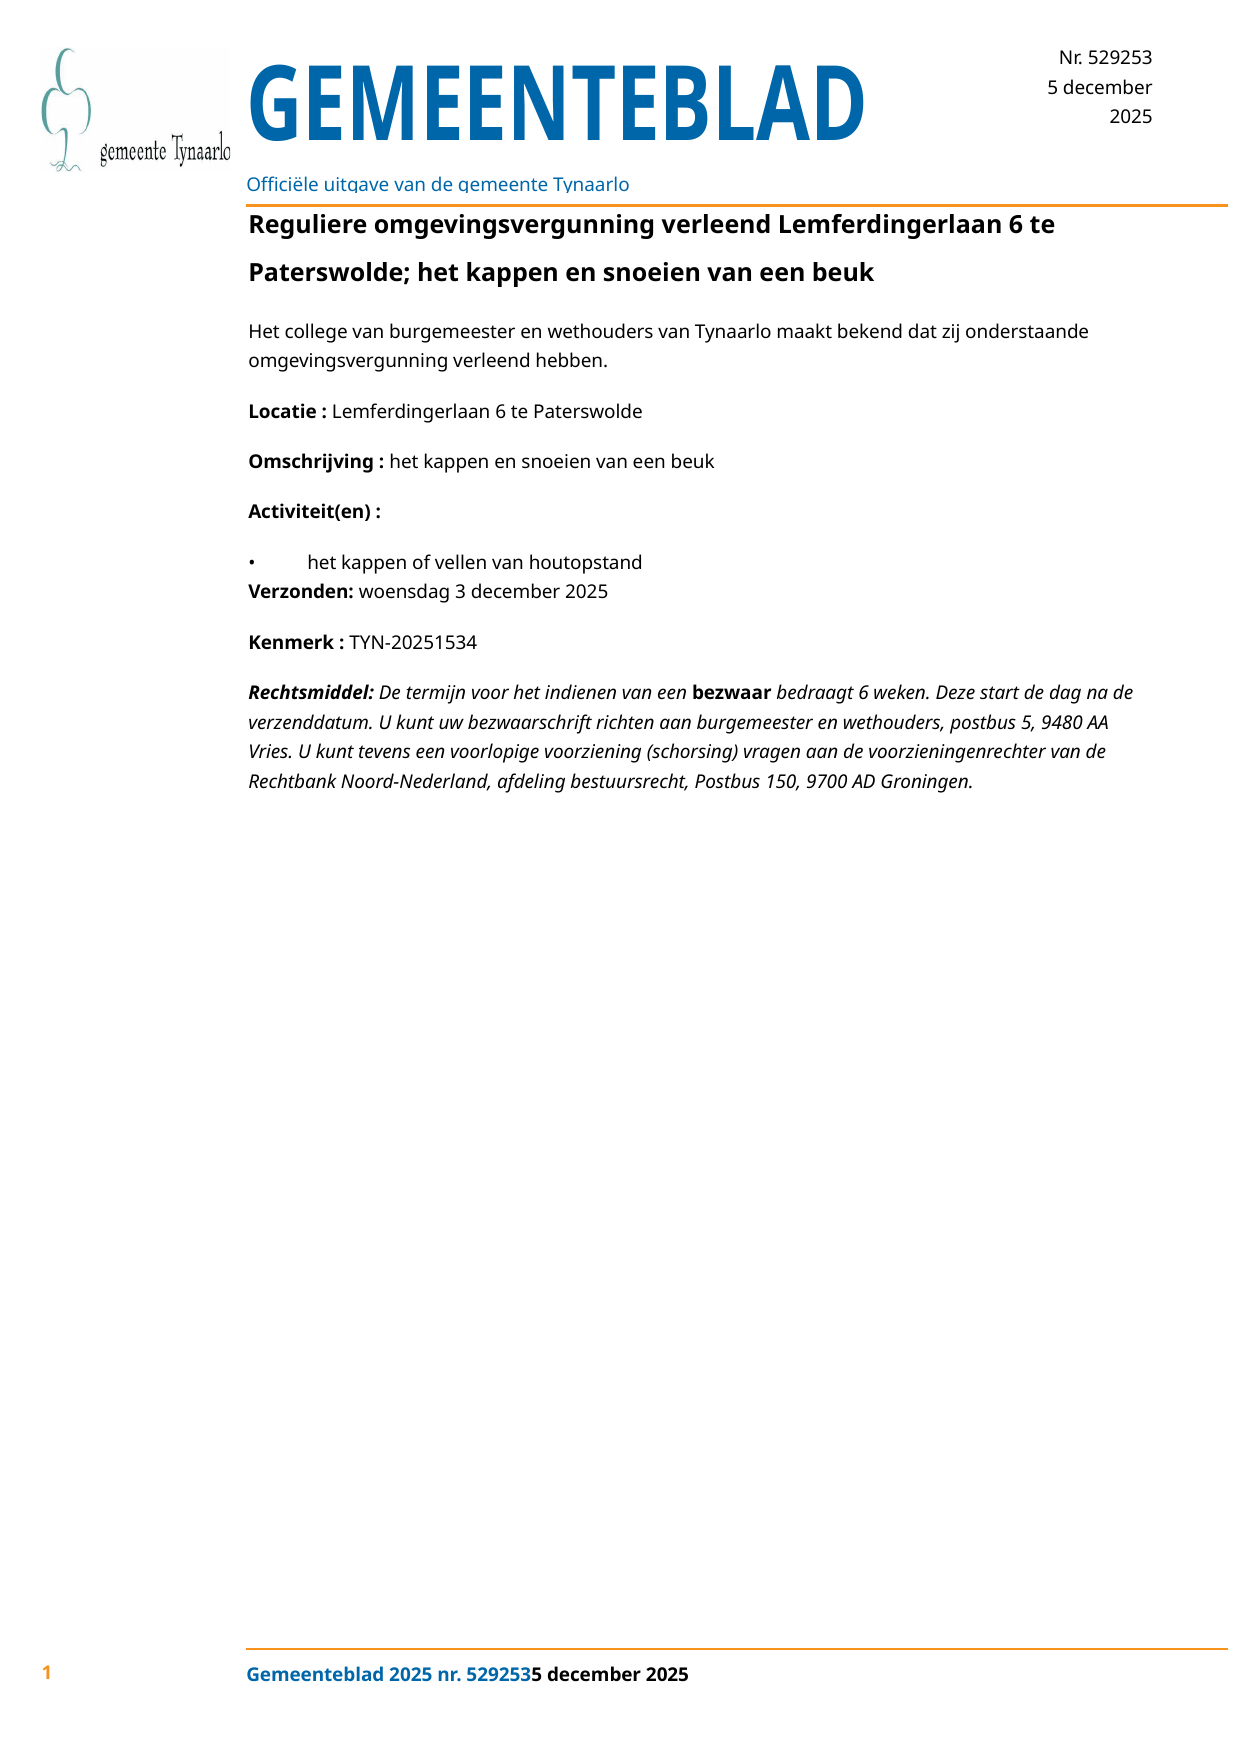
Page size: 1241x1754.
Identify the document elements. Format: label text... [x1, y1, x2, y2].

text Verzonden: woensdag 3 december 2025 [248, 579, 1152, 604]
text Rechtsmiddel: De termijn voor het indienen van een bezwaar bedraagt 6 weken. Deze start de dag na de verzenddatum. U kunt uw bezwaarschrift richten aan burgemeester en wethouders, postbus 5, 9480 AA Vries. U kunt tevens een voorlopige voorziening (schorsing) vragen aan de voorzieningenrechter van de Rechtbank Noord-Nederland, afdeling bestuursrecht, Postbus 150, 9700 AD Groningen. [248, 679, 1152, 794]
text Omschrijving : het kappen en snoeien van een beuk [248, 448, 1152, 474]
list het kappen of vellen van houtopstand [248, 549, 1152, 575]
text Locatie : Lemferdingerlaan 6 te Paterswolde [248, 398, 1152, 424]
text Het college van burgemeester en wethouders van Tynaarlo maakt bekend dat zij onderstaande omgevingsvergunning verleend hebben. [248, 318, 1152, 373]
text Kenmerk : TYN-20251534 [248, 629, 1152, 655]
text Reguliere omgevingsvergunning verleend Lemferdingerlaan 6 te Paterswolde; het kappen en snoeien van een beuk [248, 207, 1152, 288]
text Activiteit(en) : [248, 499, 1152, 524]
picture [41, 47, 231, 172]
